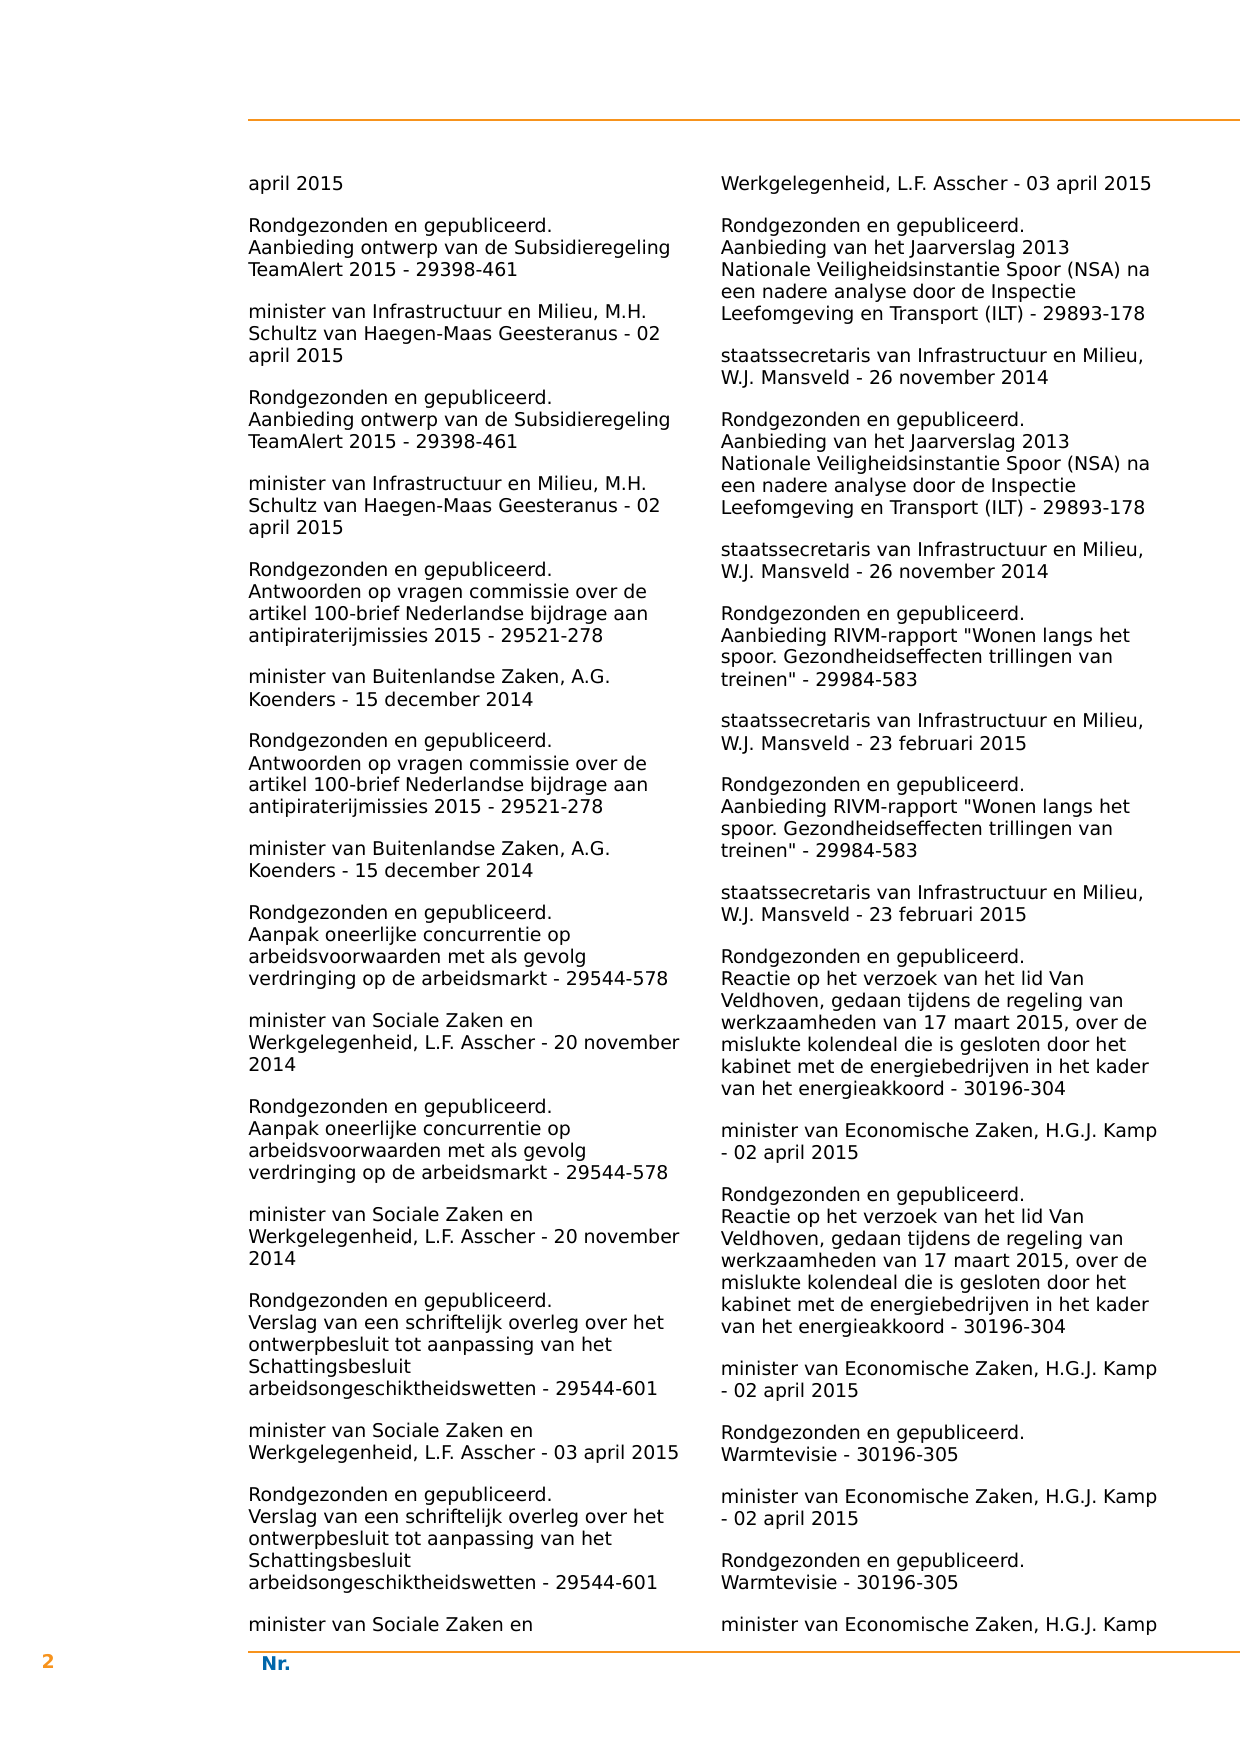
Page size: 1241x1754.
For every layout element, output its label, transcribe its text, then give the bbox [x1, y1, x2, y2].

text Rondgezonden en gepubliceerd. [721, 1422, 1163, 1444]
text Rondgezonden en gepubliceerd. [721, 946, 1163, 968]
text Rondgezonden en gepubliceerd. [248, 1096, 691, 1118]
text Verslag van een schriftelijk overleg over het ontwerpbesluit tot aanpassing van het Schattingsbesluit arbeidsongeschiktheidswetten - 29544-601 [248, 1506, 691, 1594]
text Aanbieding RIVM-rapport "Wonen langs het spoor. Gezondheidseffecten trillingen van treinen" - 29984-583 [721, 796, 1163, 862]
text Aanpak oneerlijke concurrentie op arbeidsvoorwaarden met als gevolg verdringing op de arbeidsmarkt - 29544-578 [248, 924, 691, 990]
text april 2015 [248, 173, 691, 195]
text Antwoorden op vragen commissie over de artikel 100-brief Nederlandse bijdrage aan antipiraterijmissies 2015 - 29521-278 [248, 752, 691, 818]
text minister van Sociale Zaken en [248, 1614, 691, 1636]
text minister van Economische Zaken, H.G.J. Kamp - 02 april 2015 [721, 1358, 1163, 1402]
text Rondgezonden en gepubliceerd. [248, 215, 691, 237]
text Rondgezonden en gepubliceerd. [721, 1184, 1163, 1206]
text minister van Economische Zaken, H.G.J. Kamp [721, 1614, 1163, 1636]
text Warmtevisie - 30196-305 [721, 1572, 1163, 1594]
text Werkgelegenheid, L.F. Asscher - 03 april 2015 [721, 173, 1163, 195]
text minister van Sociale Zaken en Werkgelegenheid, L.F. Asscher - 20 november 2014 [248, 1204, 691, 1270]
text minister van Economische Zaken, H.G.J. Kamp - 02 april 2015 [721, 1486, 1163, 1530]
text Aanbieding van het Jaarverslag 2013 Nationale Veiligheidsinstantie Spoor (NSA) na een nadere analyse door de Inspectie Leefomgeving en Transport (ILT) - 29893-178 [721, 431, 1163, 518]
text Rondgezonden en gepubliceerd. [248, 902, 691, 924]
text Aanbieding ontwerp van de Subsidieregeling TeamAlert 2015 - 29398-461 [248, 237, 691, 281]
text minister van Sociale Zaken en Werkgelegenheid, L.F. Asscher - 20 november 2014 [248, 1010, 691, 1076]
text Aanpak oneerlijke concurrentie op arbeidsvoorwaarden met als gevolg verdringing op de arbeidsmarkt - 29544-578 [248, 1118, 691, 1184]
text Aanbieding ontwerp van de Subsidieregeling TeamAlert 2015 - 29398-461 [248, 409, 691, 453]
text minister van Infrastructuur en Milieu, M.H. Schultz van Haegen-Maas Geesteranus - 02 april 2015 [248, 301, 691, 367]
text minister van Infrastructuur en Milieu, M.H. Schultz van Haegen-Maas Geesteranus - 02 april 2015 [248, 473, 691, 538]
text Rondgezonden en gepubliceerd. [721, 1550, 1163, 1572]
text staatssecretaris van Infrastructuur en Milieu, W.J. Mansveld - 26 november 2014 [721, 538, 1163, 582]
text Rondgezonden en gepubliceerd. [248, 1290, 691, 1312]
text Aanbieding RIVM-rapport "Wonen langs het spoor. Gezondheidseffecten trillingen van treinen" - 29984-583 [721, 624, 1163, 690]
text minister van Sociale Zaken en Werkgelegenheid, L.F. Asscher - 03 april 2015 [248, 1420, 691, 1464]
text Rondgezonden en gepubliceerd. [721, 602, 1163, 624]
text Aanbieding van het Jaarverslag 2013 Nationale Veiligheidsinstantie Spoor (NSA) na een nadere analyse door de Inspectie Leefomgeving en Transport (ILT) - 29893-178 [721, 237, 1163, 325]
text Rondgezonden en gepubliceerd. [248, 558, 691, 581]
text minister van Economische Zaken, H.G.J. Kamp - 02 april 2015 [721, 1120, 1163, 1164]
text Rondgezonden en gepubliceerd. [248, 387, 691, 409]
text staatssecretaris van Infrastructuur en Milieu, W.J. Mansveld - 26 november 2014 [721, 345, 1163, 389]
text Reactie op het verzoek van het lid Van Veldhoven, gedaan tijdens de regeling van werkzaamheden van 17 maart 2015, over de mislukte kolendeal die is gesloten door het kabinet met de energiebedrijven in het kader van het energieakkoord - 30196-304 [721, 968, 1163, 1100]
text Rondgezonden en gepubliceerd. [721, 774, 1163, 796]
text Rondgezonden en gepubliceerd. [721, 215, 1163, 237]
text staatssecretaris van Infrastructuur en Milieu, W.J. Mansveld - 23 februari 2015 [721, 882, 1163, 926]
text minister van Buitenlandse Zaken, A.G. Koenders - 15 december 2014 [248, 666, 691, 710]
text Warmtevisie - 30196-305 [721, 1444, 1163, 1466]
text Rondgezonden en gepubliceerd. [248, 730, 691, 752]
text Verslag van een schriftelijk overleg over het ontwerpbesluit tot aanpassing van het Schattingsbesluit arbeidsongeschiktheidswetten - 29544-601 [248, 1312, 691, 1400]
text minister van Buitenlandse Zaken, A.G. Koenders - 15 december 2014 [248, 838, 691, 882]
text Rondgezonden en gepubliceerd. [248, 1484, 691, 1506]
text Rondgezonden en gepubliceerd. [721, 409, 1163, 431]
text staatssecretaris van Infrastructuur en Milieu, W.J. Mansveld - 23 februari 2015 [721, 710, 1163, 754]
text Antwoorden op vragen commissie over de artikel 100-brief Nederlandse bijdrage aan antipiraterijmissies 2015 - 29521-278 [248, 581, 691, 646]
text Reactie op het verzoek van het lid Van Veldhoven, gedaan tijdens de regeling van werkzaamheden van 17 maart 2015, over de mislukte kolendeal die is gesloten door het kabinet met de energiebedrijven in het kader van het energieakkoord - 30196-304 [721, 1206, 1163, 1338]
